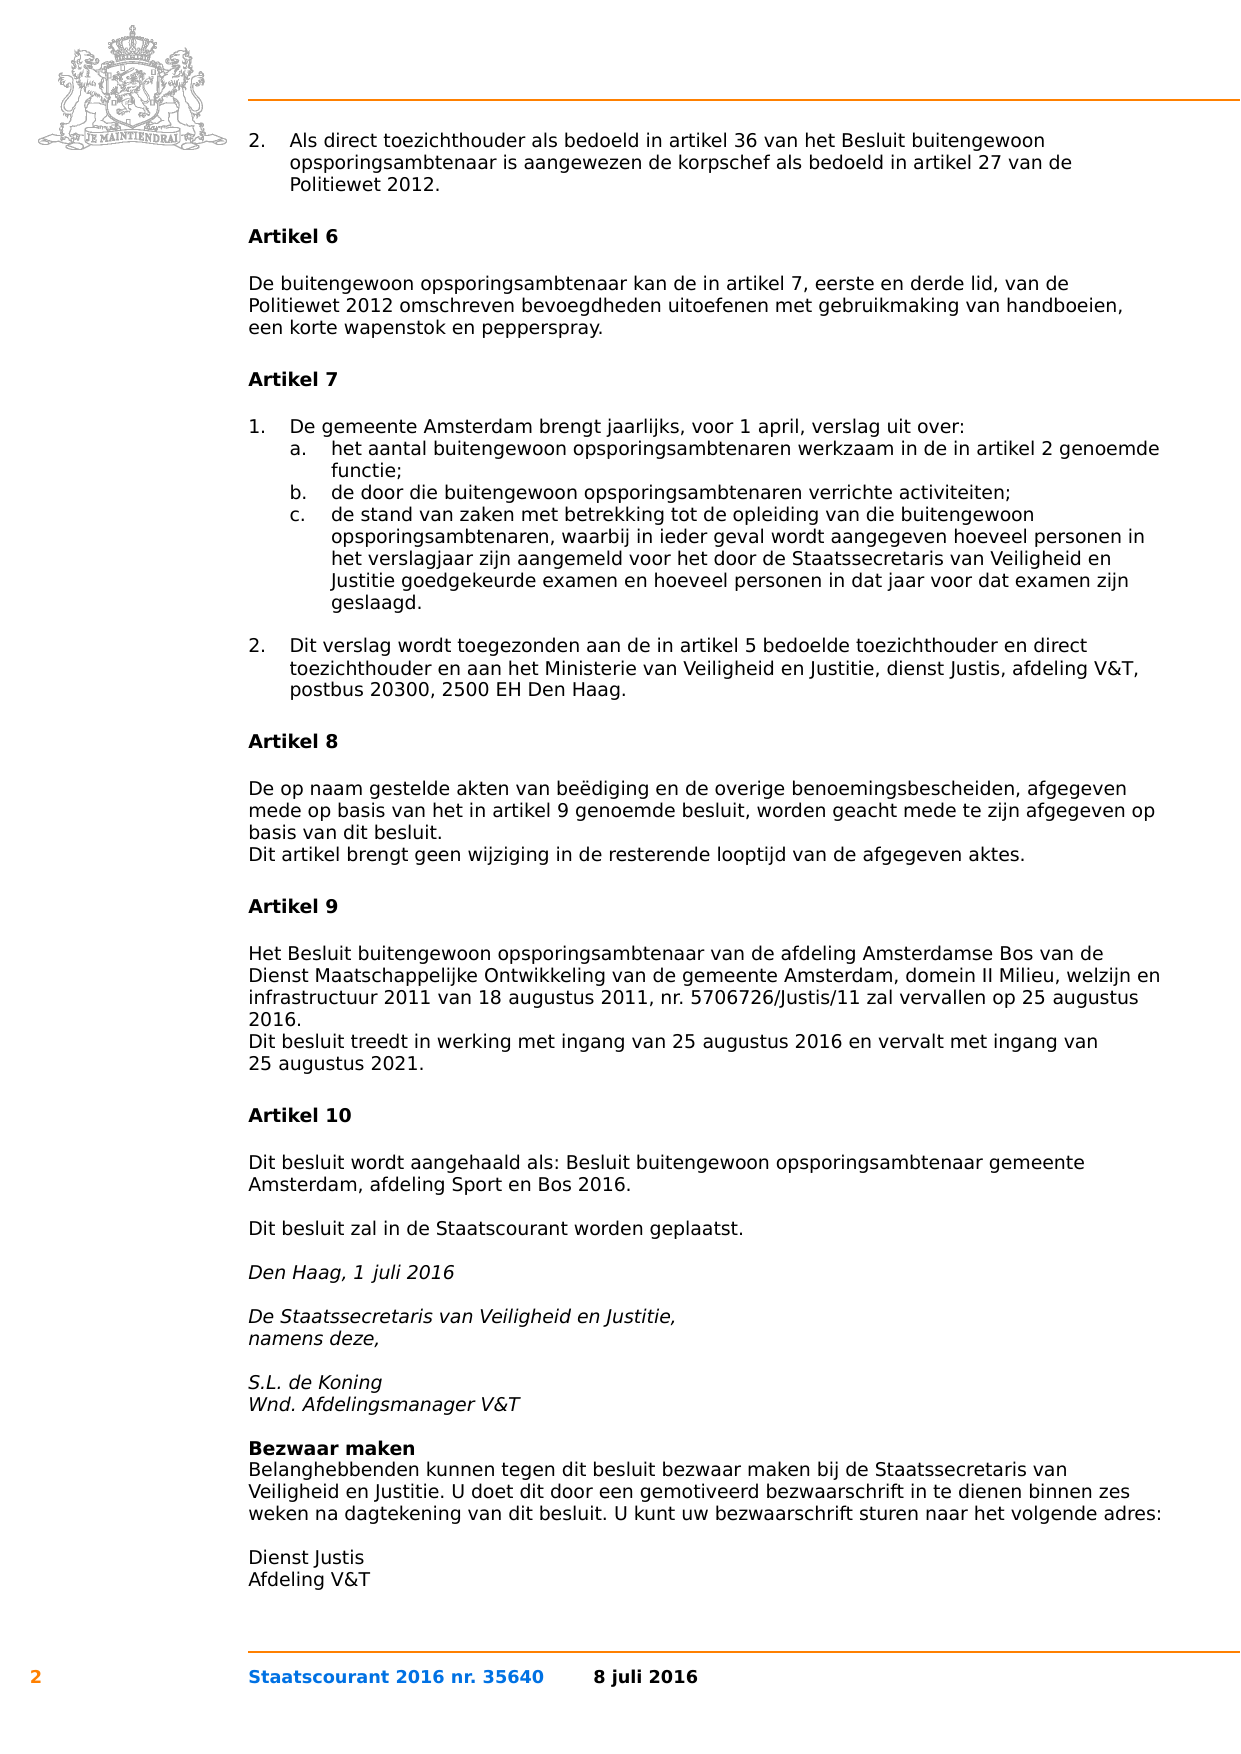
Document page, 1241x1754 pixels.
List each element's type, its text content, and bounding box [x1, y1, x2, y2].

subtitle Artikel 7 [248, 369, 1163, 391]
text Dienst Justis [248, 1547, 1163, 1569]
text 2. Als direct toezichthouder als bedoeld in artikel 36 van het Besluit buitengewoon opsporingsambtenaar is aangewezen de korpschef als bedoeld in artikel 27 van de Politiewet 2012. [248, 130, 1163, 196]
text Afdeling V&T [248, 1569, 1163, 1591]
subtitle Artikel 10 [248, 1105, 1163, 1127]
text 1. De gemeente Amsterdam brengt jaarlijks, voor 1 april, verslag uit over: [248, 416, 1163, 438]
subtitle Artikel 6 [248, 226, 1163, 248]
text Dit artikel brengt geen wijziging in de resterende looptijd van de afgegeven aktes. [248, 844, 1163, 866]
text b. de door die buitengewoon opsporingsambtenaren verrichte activiteiten; [289, 482, 1163, 504]
text Bezwaar maken [248, 1437, 1163, 1459]
text c. de stand van zaken met betrekking tot de opleiding van die buitengewoon opsporingsambtenaren, waarbij in ieder geval wordt aangegeven hoeveel personen in het verslagjaar zijn aangemeld voor het door de Staatssecretaris van Veiligheid en Justitie goedgekeurde examen en hoeveel personen in dat jaar voor dat examen zijn geslaagd. [289, 504, 1163, 613]
picture [38, 25, 227, 150]
text Den Haag, 1 juli 2016 [248, 1262, 1163, 1284]
text De buitengewoon opsporingsambtenaar kan de in artikel 7, eerste en derde lid, van de Politiewet 2012 omschreven bevoegdheden uitoefenen met gebruikmaking van handboeien, een korte wapenstok en pepperspray. [248, 273, 1163, 339]
text a. het aantal buitengewoon opsporingsambtenaren werkzaam in de in artikel 2 genoemde functie; [289, 438, 1163, 482]
text De Staatssecretaris van Veiligheid en Justitie, namens deze, S.L. de Koning Wnd. Afdelingsmanager V&T [248, 1306, 1163, 1416]
text Dit besluit zal in de Staatscourant worden geplaatst. [248, 1218, 1163, 1240]
text Dit besluit treedt in werking met ingang van 25 augustus 2016 en vervalt met ingang van 25 augustus 2021. [248, 1031, 1163, 1075]
subtitle Artikel 8 [248, 731, 1163, 753]
text Dit besluit wordt aangehaald als: Besluit buitengewoon opsporingsambtenaar gemeente Amsterdam, afdeling Sport en Bos 2016. [248, 1152, 1163, 1196]
text 2. Dit verslag wordt toegezonden aan de in artikel 5 bedoelde toezichthouder en direct toezichthouder en aan het Ministerie van Veiligheid en Justitie, dienst Justis, afdeling V&T, postbus 20300, 2500 EH Den Haag. [248, 635, 1163, 701]
text Het Besluit buitengewoon opsporingsambtenaar van de afdeling Amsterdamse Bos van de Dienst Maatschappelijke Ontwikkeling van de gemeente Amsterdam, domein II Milieu, welzijn en infrastructuur 2011 van 18 augustus 2011, nr. 5706726/Justis/11 zal vervallen op 25 augustus 2016. [248, 943, 1163, 1031]
text De op naam gestelde akten van beëdiging en de overige benoemingsbescheiden, afgegeven mede op basis van het in artikel 9 genoemde besluit, worden geacht mede te zijn afgegeven op basis van dit besluit. [248, 778, 1163, 844]
text Belanghebbenden kunnen tegen dit besluit bezwaar maken bij de Staatssecretaris van Veiligheid en Justitie. U doet dit door een gemotiveerd bezwaarschrift in te dienen binnen zes weken na dagtekening van dit besluit. U kunt uw bezwaarschrift sturen naar het volgende adres: [248, 1459, 1163, 1525]
subtitle Artikel 9 [248, 896, 1163, 918]
